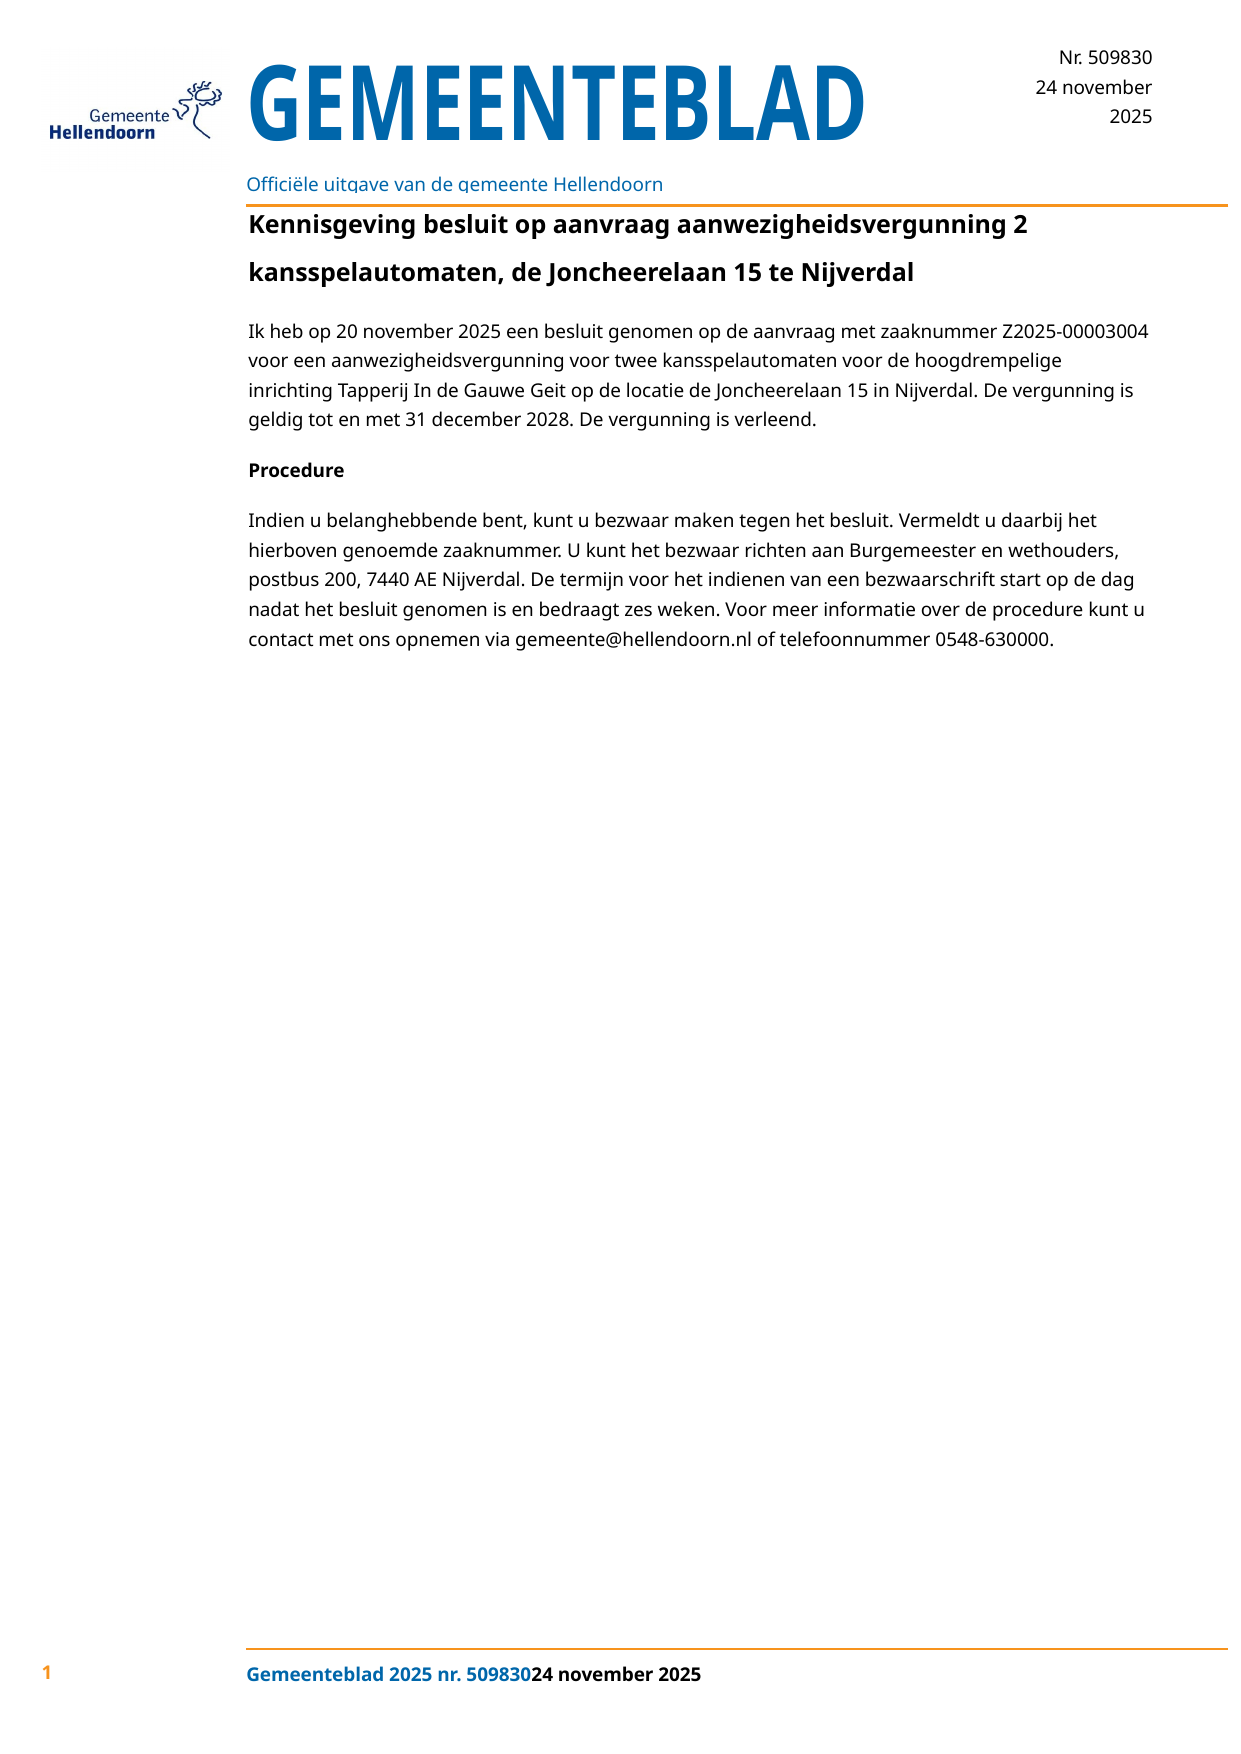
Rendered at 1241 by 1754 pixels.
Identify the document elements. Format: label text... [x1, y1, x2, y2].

text Kennisgeving besluit op aanvraag aanwezigheidsvergunning 2 kansspelautomaten, de Joncheerelaan 15 te Nijverdal [248, 207, 1152, 288]
text Indien u belanghebbende bent, kunt u bezwaar maken tegen het besluit. Vermeldt u daarbij het hierboven genoemde zaaknummer. U kunt het bezwaar richten aan Burgemeester en wethouders, postbus 200, 7440 AE Nijverdal. De termijn voor het indienen van een bezwaarschrift start op de dag nadat het besluit genomen is en bedraagt zes weken. Voor meer informatie over de procedure kunt u contact met ons opnemen via gemeente@hellendoorn.nl of telefoonnummer 0548-630000. [248, 507, 1152, 652]
picture [41, 47, 231, 172]
text Ik heb op 20 november 2025 een besluit genomen op de aanvraag met zaaknummer Z2025-00003004 voor een aanwezigheidsvergunning voor twee kansspelautomaten voor de hoogdrempelige inrichting Tapperij In de Gauwe Geit op de locatie de Joncheerelaan 15 in Nijverdal. De vergunning is geldig tot en met 31 december 2028. De vergunning is verleend. [248, 318, 1152, 432]
text Procedure [248, 457, 1152, 483]
